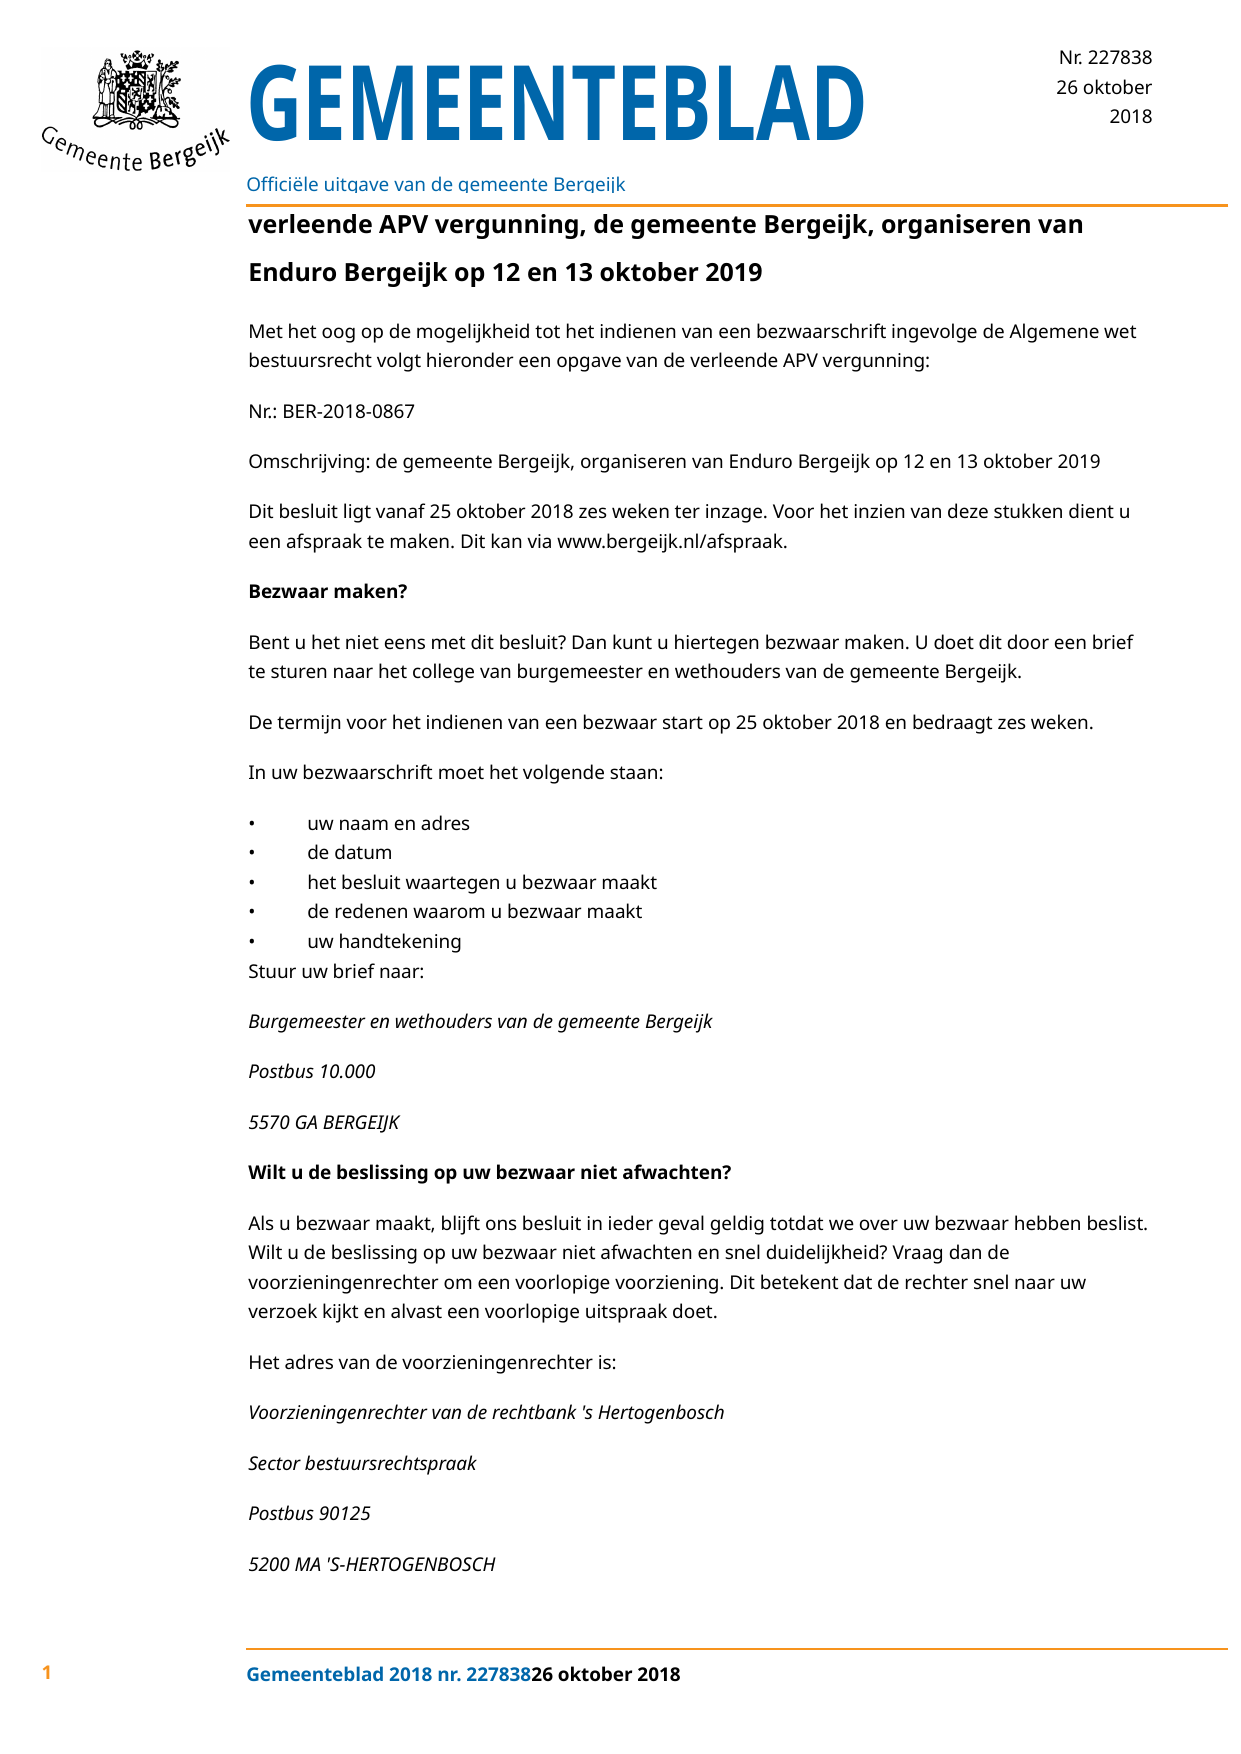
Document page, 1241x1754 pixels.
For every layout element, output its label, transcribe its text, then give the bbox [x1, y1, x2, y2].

text Nr.: BER-2018-0867 [248, 398, 1152, 424]
text Postbus 10.000 [248, 1059, 1152, 1084]
text Voorzieningenrechter van de rechtbank 's Hertogenbosch [248, 1399, 1152, 1425]
picture [41, 47, 231, 172]
text Bent u het niet eens met dit besluit? Dan kunt u hiertegen bezwaar maken. U doet dit door een brief te sturen naar het college van burgemeester en wethouders van de gemeente Bergeijk. [248, 629, 1152, 684]
text Postbus 90125 [248, 1500, 1152, 1526]
text Stuur uw brief naar: [248, 958, 1152, 984]
text Sector bestuursrechtspraak [248, 1450, 1152, 1476]
list de datum [248, 839, 1152, 865]
text 5570 GA BERGEIJK [248, 1109, 1152, 1135]
text Burgemeester en wethouders van de gemeente Bergeijk [248, 1008, 1152, 1034]
list uw handtekening [248, 928, 1152, 954]
text 5200 MA 'S-HERTOGENBOSCH [248, 1551, 1152, 1577]
list uw naam en adres [248, 810, 1152, 836]
text Omschrijving: de gemeente Bergeijk, organiseren van Enduro Bergeijk op 12 en 13 oktober 2019 [248, 448, 1152, 474]
text Het adres van de voorzieningenrechter is: [248, 1349, 1152, 1375]
text Als u bezwaar maakt, blijft ons besluit in ieder geval geldig totdat we over uw bezwaar hebben beslist. Wilt u de beslissing op uw bezwaar niet afwachten en snel duidelijkheid? Vraag dan de voorzieningenrechter om een voorlopige voorziening. Dit betekent dat de rechter snel naar uw verzoek kijkt en alvast een voorlopige uitspraak doet. [248, 1210, 1152, 1324]
text Bezwaar maken? [248, 579, 1152, 604]
text Met het oog op de mogelijkheid tot het indienen van een bezwaarschrift ingevolge de Algemene wet bestuursrecht volgt hieronder een opgave van de verleende APV vergunning: [248, 318, 1152, 373]
list het besluit waartegen u bezwaar maakt [248, 869, 1152, 895]
text Wilt u de beslissing op uw bezwaar niet afwachten? [248, 1159, 1152, 1185]
text verleende APV vergunning, de gemeente Bergeijk, organiseren van Enduro Bergeijk op 12 en 13 oktober 2019 [248, 207, 1152, 288]
text Dit besluit ligt vanaf 25 oktober 2018 zes weken ter inzage. Voor het inzien van deze stukken dient u een afspraak te maken. Dit kan via www.bergeijk.nl/afspraak. [248, 499, 1152, 554]
text De termijn voor het indienen van een bezwaar start op 25 oktober 2018 en bedraagt zes weken. [248, 709, 1152, 735]
list de redenen waarom u bezwaar maakt [248, 899, 1152, 924]
text In uw bezwaarschrift moet het volgende staan: [248, 759, 1152, 785]
